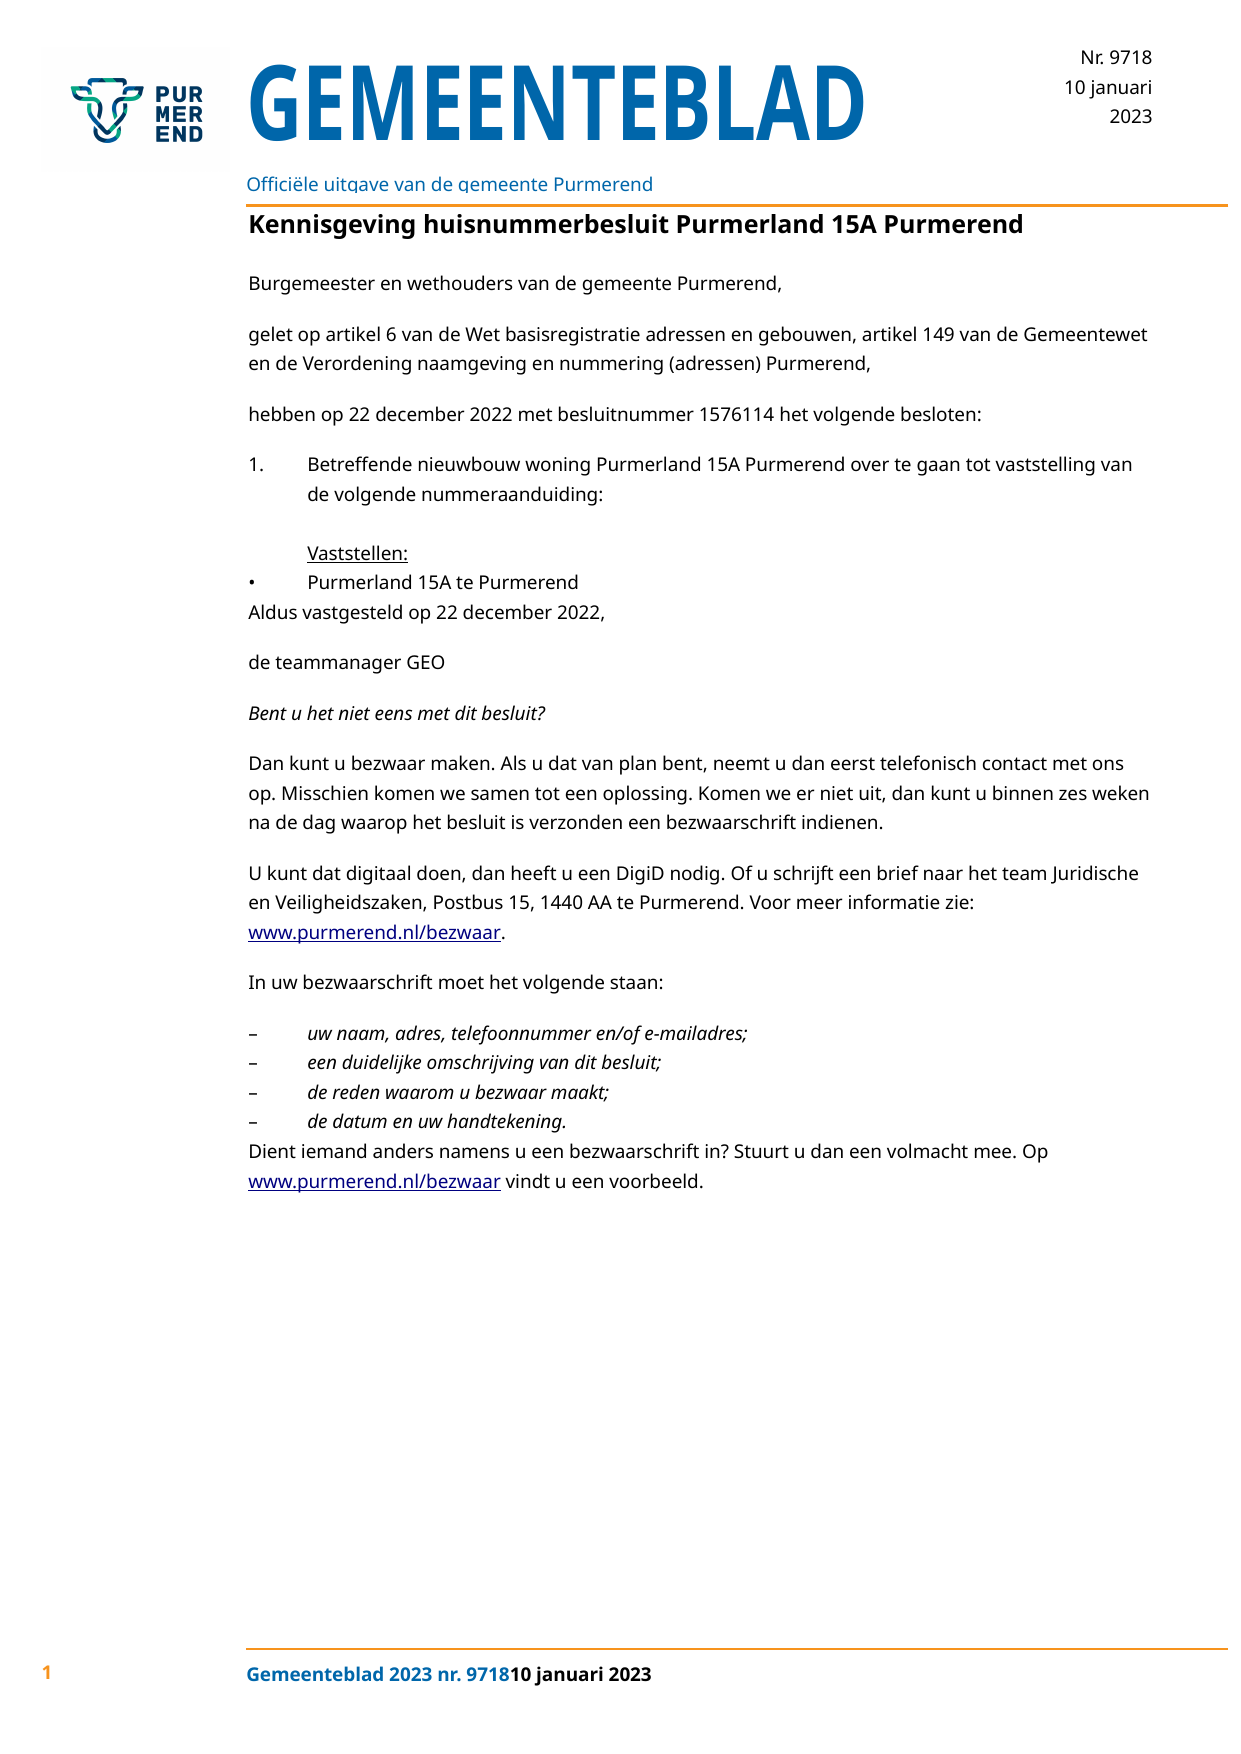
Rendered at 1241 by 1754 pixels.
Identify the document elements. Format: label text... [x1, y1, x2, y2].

list Betreffende nieuwbouw woning Purmerland 15A Purmerend over te gaan tot vaststelling van de volgende nummeraanduiding: [248, 451, 1152, 506]
list Vaststellen: [248, 540, 1152, 566]
text Bent u het niet eens met dit besluit? [248, 700, 1152, 726]
text Dient iemand anders namens u een bezwaarschrift in? Stuurt u dan een volmacht mee. Op www.purmerend.nl/bezwaar vindt u een voorbeeld. [248, 1138, 1152, 1193]
text Dan kunt u bezwaar maken. Als u dat van plan bent, neemt u dan eerst telefonisch contact met ons op. Misschien komen we samen tot een oplossing. Komen we er niet uit, dan kunt u binnen zes weken na de dag waarop het besluit is verzonden een bezwaarschrift indienen. [248, 750, 1152, 835]
text In uw bezwaarschrift moet het volgende staan: [248, 969, 1152, 995]
text hebben op 22 december 2022 met besluitnummer 1576114 het volgende besloten: [248, 401, 1152, 426]
list de datum en uw handtekening. [248, 1109, 1152, 1134]
list Purmerland 15A te Purmerend [248, 569, 1152, 595]
list uw naam, adres, telefoonnummer en/of e-mailadres; [248, 1020, 1152, 1046]
text U kunt dat digitaal doen, dan heeft u een DigiD nodig. Of u schrijft een brief naar het team Juridische en Veiligheidszaken, Postbus 15, 1440 AA te Purmerend. Voor meer informatie zie: www.purmerend.nl/bezwaar. [248, 860, 1152, 945]
text de teammanager GEO [248, 649, 1152, 675]
list een duidelijke omschrijving van dit besluit; [248, 1049, 1152, 1075]
text Burgemeester en wethouders van de gemeente Purmerend, [248, 270, 1152, 296]
list de reden waarom u bezwaar maakt; [248, 1079, 1152, 1105]
picture [41, 47, 231, 172]
text Aldus vastgesteld op 22 december 2022, [248, 599, 1152, 625]
text Kennisgeving huisnummerbesluit Purmerland 15A Purmerend [248, 207, 1152, 241]
text gelet op artikel 6 van de Wet basisregistratie adressen en gebouwen, artikel 149 van de Gemeentewet en de Verordening naamgeving en nummering (adressen) Purmerend, [248, 321, 1152, 376]
